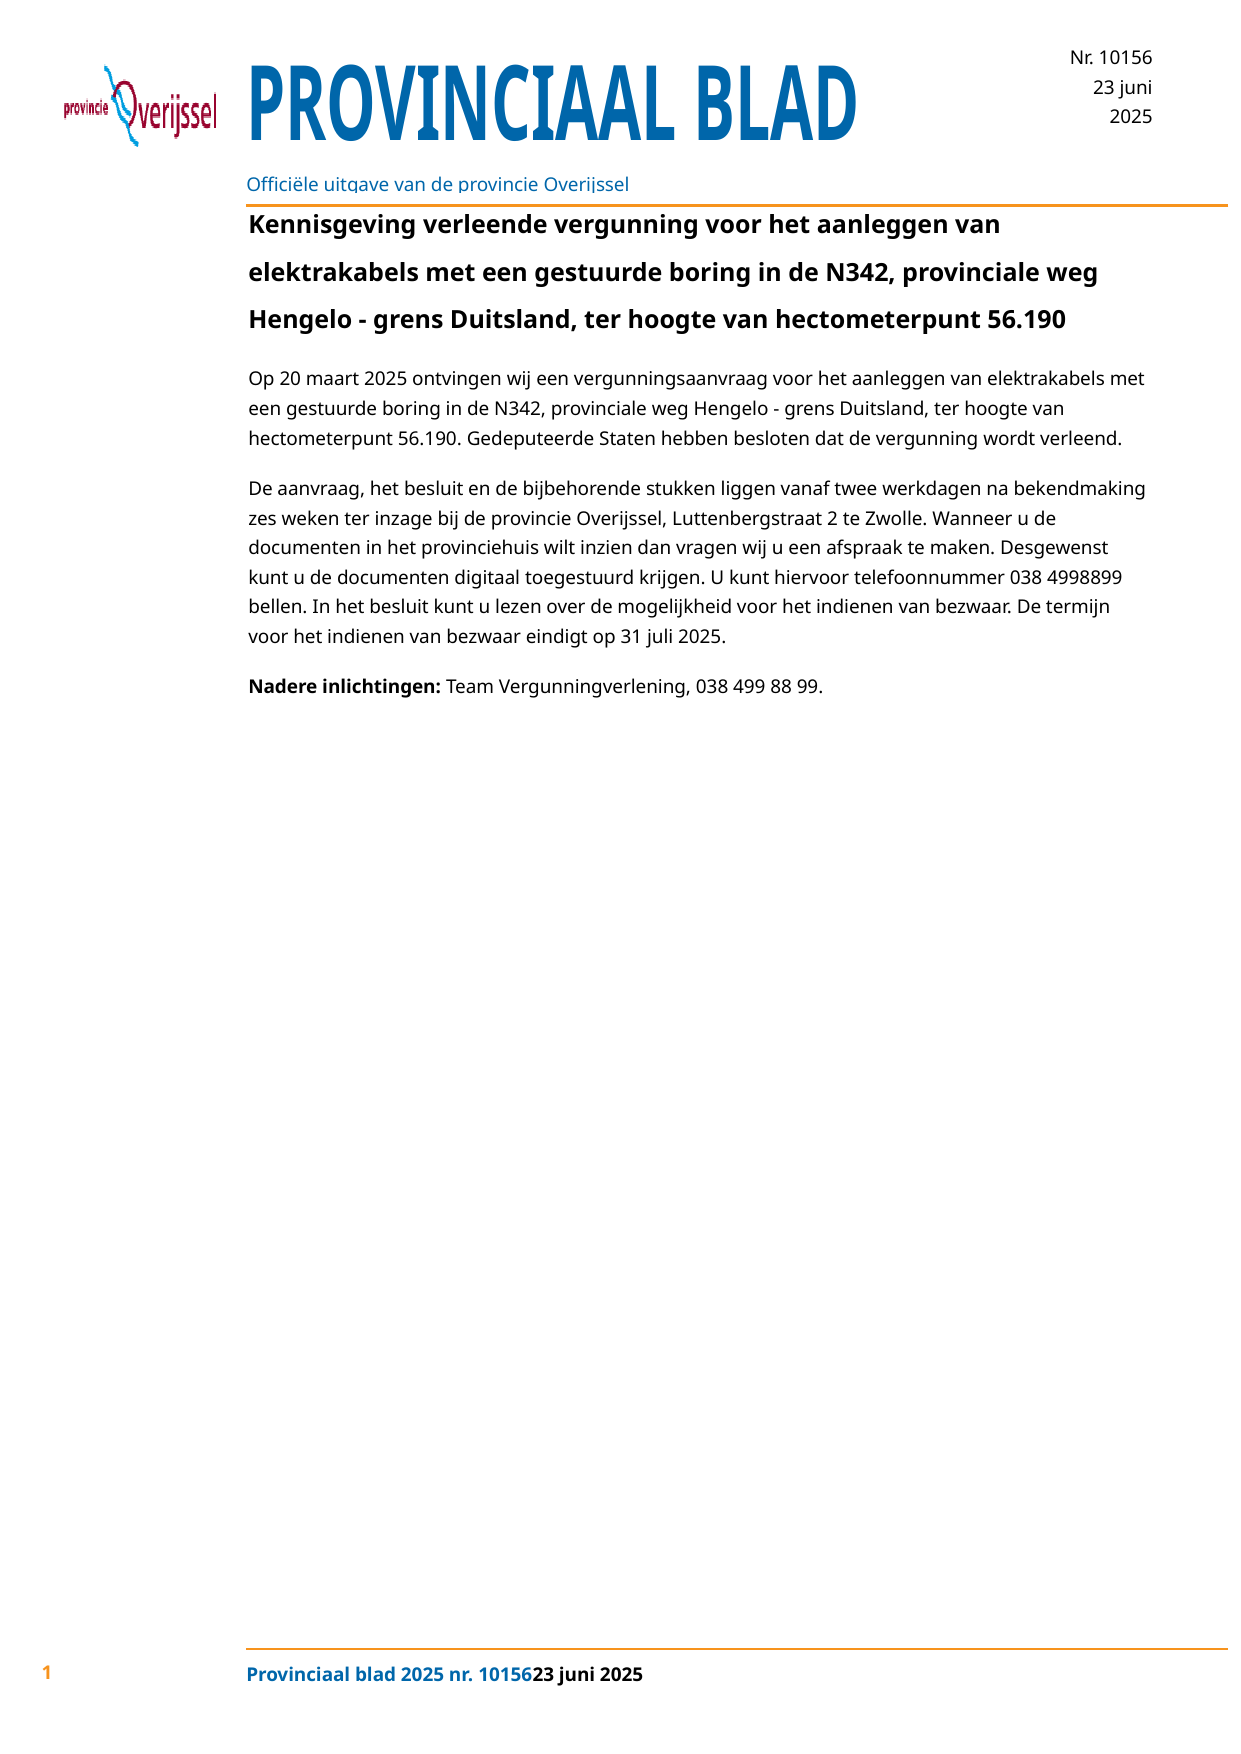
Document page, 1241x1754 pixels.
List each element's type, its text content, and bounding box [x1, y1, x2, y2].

text Nadere inlichtingen: Team Vergunningverlening, 038 499 88 99. [248, 673, 1152, 699]
text Kennisgeving verleende vergunning voor het aanleggen van elektrakabels met een gestuurde boring in de N342, provinciale weg Hengelo - grens Duitsland, ter hoogte van hectometerpunt 56.190 [248, 207, 1152, 336]
picture [41, 47, 231, 172]
text De aanvraag, het besluit en de bijbehorende stukken liggen vanaf twee werkdagen na bekendmaking zes weken ter inzage bij de provincie Overijssel, Luttenbergstraat 2 te Zwolle. Wanneer u de documenten in het provinciehuis wilt inzien dan vragen wij u een afspraak te maken. Desgewenst kunt u de documenten digitaal toegestuurd krijgen. U kunt hiervoor telefoonnummer 038 4998899 bellen. In het besluit kunt u lezen over de mogelijkheid voor het indienen van bezwaar. De termijn voor het indienen van bezwaar eindigt op 31 juli 2025. [248, 475, 1152, 649]
text Op 20 maart 2025 ontvingen wij een vergunningsaanvraag voor het aanleggen van elektrakabels met een gestuurde boring in de N342, provinciale weg Hengelo - grens Duitsland, ter hoogte van hectometerpunt 56.190. Gedeputeerde Staten hebben besloten dat de vergunning wordt verleend. [248, 366, 1152, 450]
